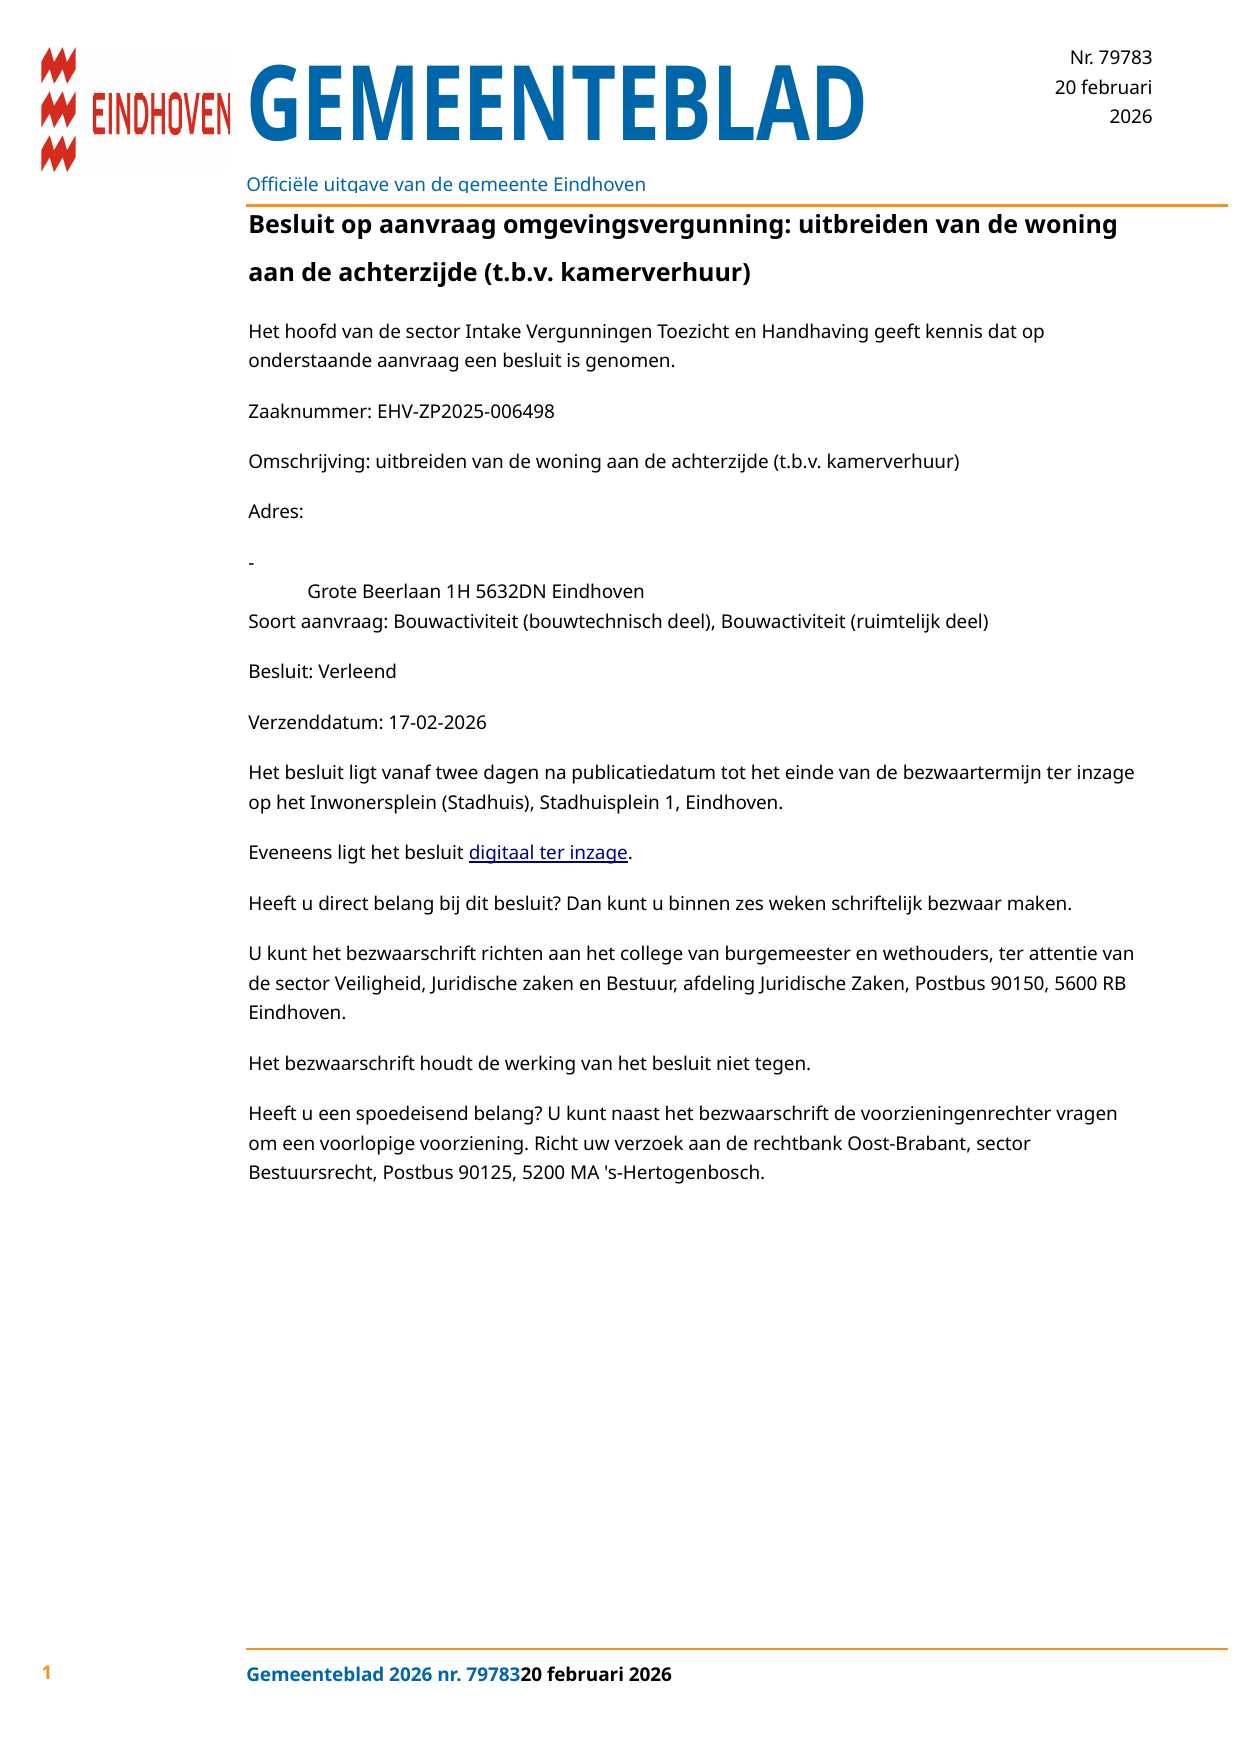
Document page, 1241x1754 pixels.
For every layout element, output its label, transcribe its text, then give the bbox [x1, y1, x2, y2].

text Het hoofd van de sector Intake Vergunningen Toezicht en Handhaving geeft kennis dat op onderstaande aanvraag een besluit is genomen. [248, 318, 1152, 373]
text Het bezwaarschrift houdt de werking van het besluit niet tegen. [248, 1050, 1152, 1076]
text Soort aanvraag: Bouwactiviteit (bouwtechnisch deel), Bouwactiviteit (ruimtelijk deel) [248, 608, 1152, 634]
text Eveneens ligt het besluit digitaal ter inzage. [248, 839, 1152, 865]
text Adres: [248, 499, 1152, 524]
text Het besluit ligt vanaf twee dagen na publicatiedatum tot het einde van de bezwaartermijn ter inzage op het Inwonersplein (Stadhuis), Stadhuisplein 1, Eindhoven. [248, 759, 1152, 815]
text Omschrijving: uitbreiden van de woning aan de achterzijde (t.b.v. kamerverhuur) [248, 448, 1152, 474]
text Heeft u direct belang bij dit besluit? Dan kunt u binnen zes weken schriftelijk bezwaar maken. [248, 890, 1152, 916]
text Heeft u een spoedeisend belang? U kunt naast het bezwaarschrift de voorzieningenrechter vragen om een voorlopige voorziening. Richt uw verzoek aan de rechtbank Oost-Brabant, sector Bestuursrecht, Postbus 90125, 5200 MA 's-Hertogenbosch. [248, 1100, 1152, 1185]
text Verzenddatum: 17-02-2026 [248, 709, 1152, 735]
list Grote Beerlaan 1H 5632DN Eindhoven [248, 579, 1152, 604]
text Zaaknummer: EHV-ZP2025-006498 [248, 398, 1152, 424]
text Besluit: Verleend [248, 659, 1152, 684]
text Besluit op aanvraag omgevingsvergunning: uitbreiden van de woning aan de achterzijde (t.b.v. kamerverhuur) [248, 207, 1152, 288]
text U kunt het bezwaarschrift richten aan het college van burgemeester en wethouders, ter attentie van de sector Veiligheid, Juridische zaken en Bestuur, afdeling Juridische Zaken, Postbus 90150, 5600 RB Eindhoven. [248, 940, 1152, 1025]
picture [41, 47, 231, 172]
